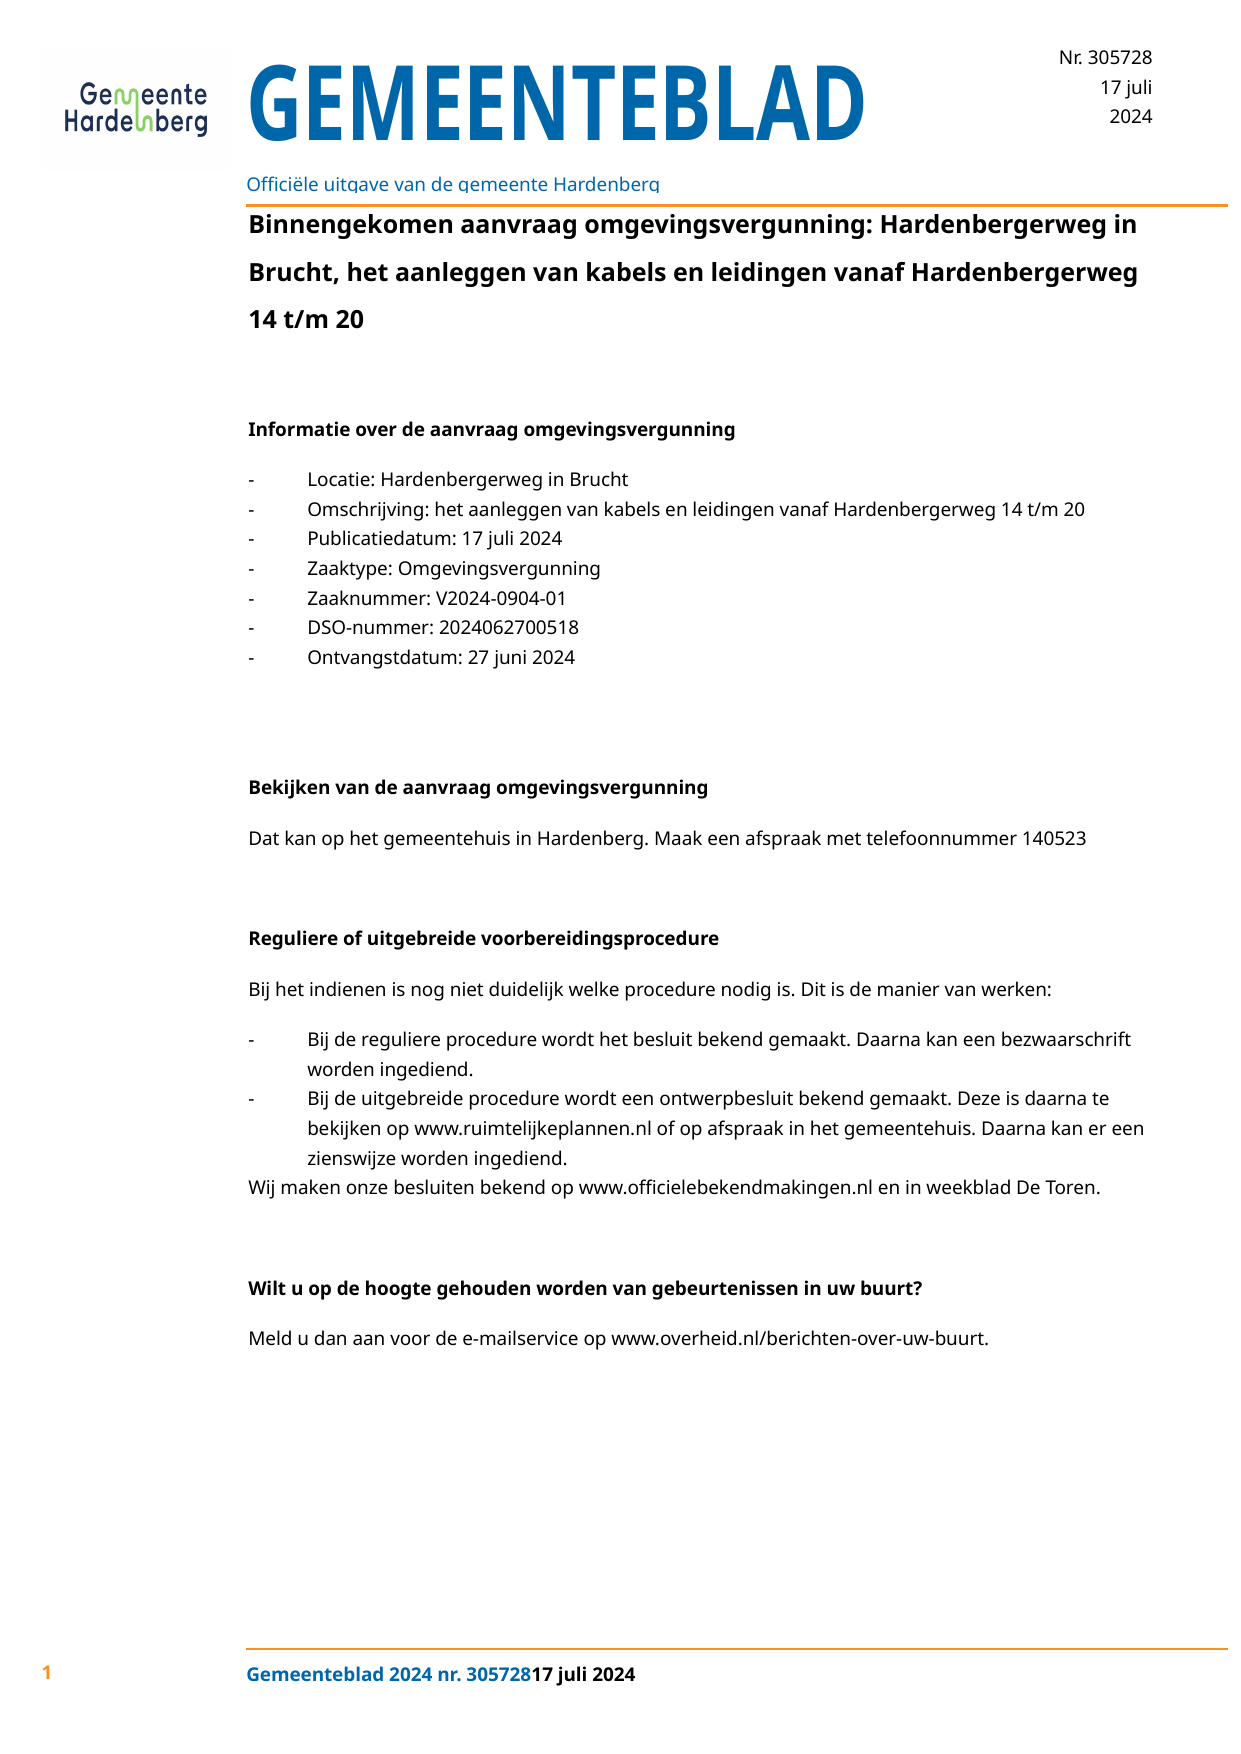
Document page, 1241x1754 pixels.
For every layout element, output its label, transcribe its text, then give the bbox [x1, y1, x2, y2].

picture [41, 47, 231, 172]
text Wij maken onze besluiten bekend op www.officielebekendmakingen.nl en in weekblad De Toren. [248, 1174, 1152, 1200]
list Locatie: Hardenbergerweg in Brucht [248, 466, 1152, 492]
text Reguliere of uitgebreide voorbereidingsprocedure [248, 926, 1152, 951]
list Omschrijving: het aanleggen van kabels en leidingen vanaf Hardenbergerweg 14 t/m 20 [248, 496, 1152, 522]
list Bij de uitgebreide procedure wordt een ontwerpbesluit bekend gemaakt. Deze is daarna te bekijken op www.ruimtelijkeplannen.nl of op afspraak in het gemeentehuis. Daarna kan er een zienswijze worden ingediend. [248, 1086, 1152, 1170]
list Bij de reguliere procedure wordt het besluit bekend gemaakt. Daarna kan een bezwaarschrift worden ingediend. [248, 1026, 1152, 1082]
text Bekijken van de aanvraag omgevingsvergunning [248, 774, 1152, 800]
text Meld u dan aan voor de e-mailservice op www.overheid.nl/berichten-over-uw-buurt. [248, 1326, 1152, 1351]
text Binnengekomen aanvraag omgevingsvergunning: Hardenbergerweg in Brucht, het aanleggen van kabels en leidingen vanaf Hardenbergerweg 14 t/m 20 [248, 207, 1152, 336]
list Zaaknummer: V2024-0904-01 [248, 585, 1152, 610]
text Dat kan op het gemeentehuis in Hardenberg. Maak een afspraak met telefoonnummer 140523 [248, 825, 1152, 850]
text Informatie over de aanvraag omgevingsvergunning [248, 416, 1152, 442]
list DSO-nummer: 2024062700518 [248, 614, 1152, 640]
text Bij het indienen is nog niet duidelijk welke procedure nodig is. Dit is de manier van werken: [248, 976, 1152, 1002]
list Ontvangstdatum: 27 juni 2024 [248, 644, 1152, 669]
list Publicatiedatum: 17 juli 2024 [248, 526, 1152, 551]
list Zaaktype: Omgevingsvergunning [248, 555, 1152, 581]
text Wilt u op de hoogte gehouden worden van gebeurtenissen in uw buurt? [248, 1275, 1152, 1301]
